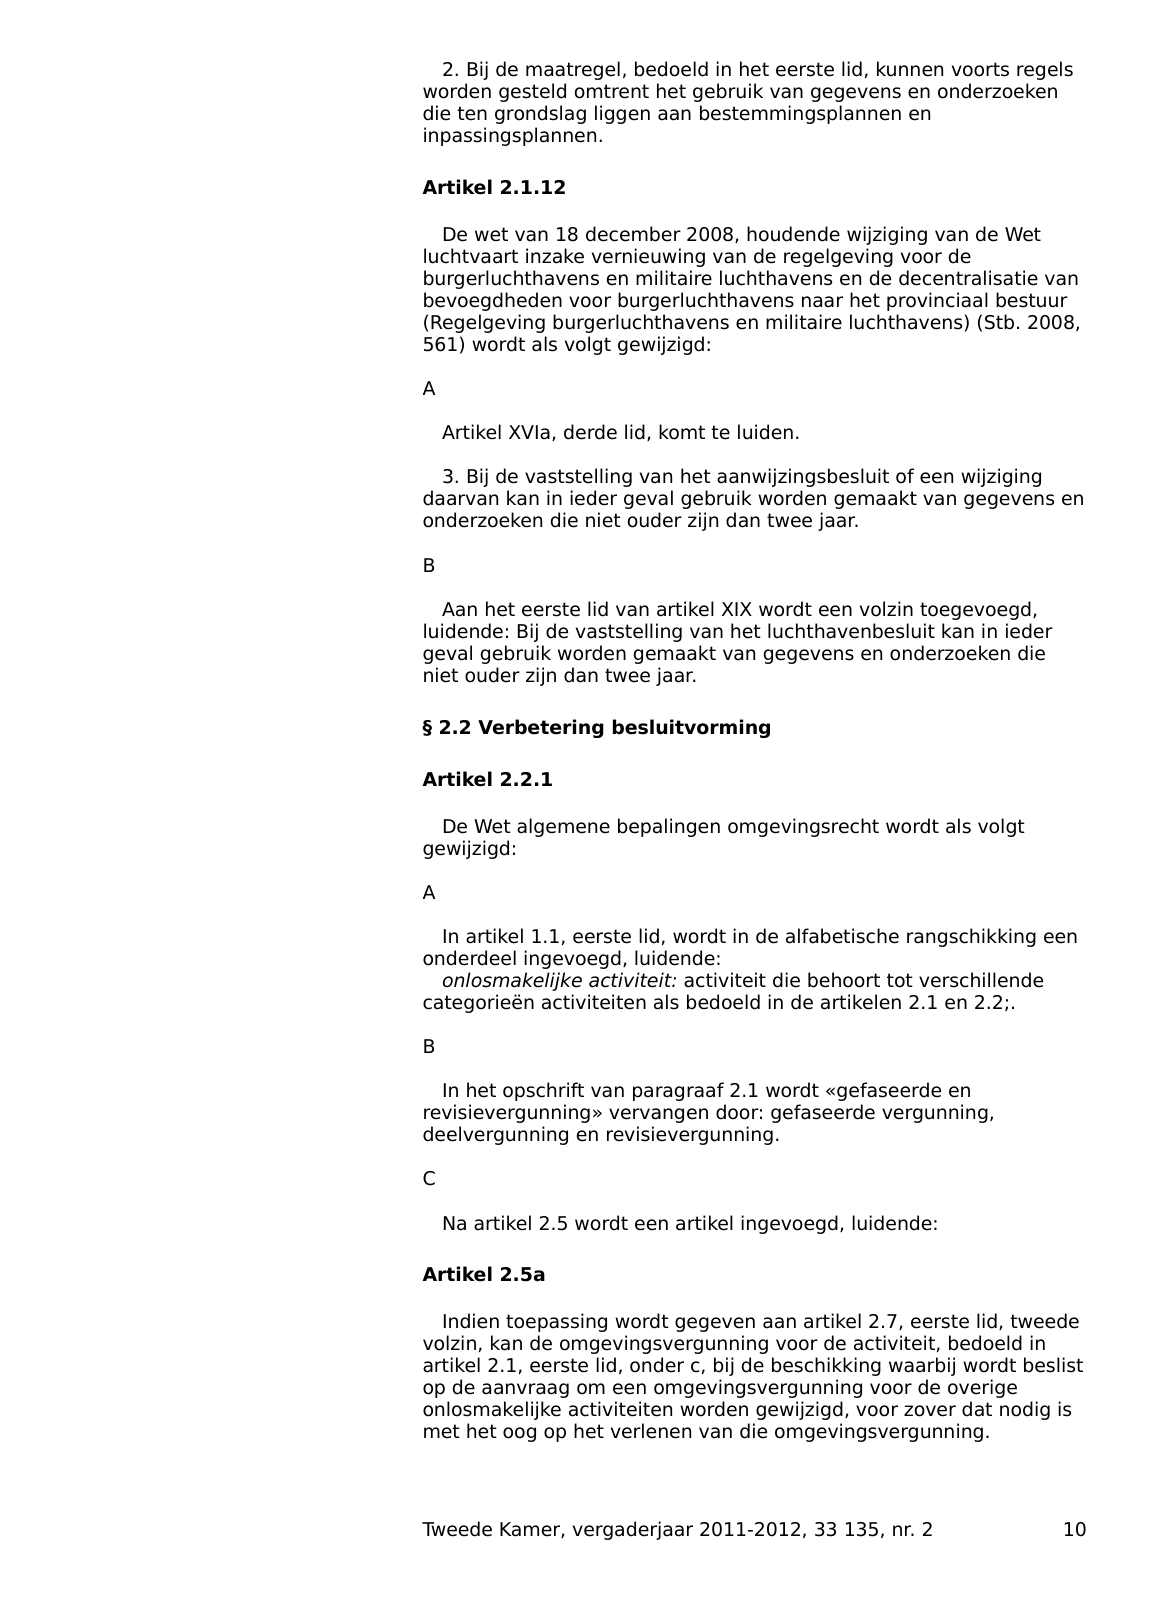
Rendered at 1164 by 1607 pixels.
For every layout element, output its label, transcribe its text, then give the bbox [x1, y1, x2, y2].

text 2. Bij de maatregel, bedoeld in het eerste lid, kunnen voorts regels worden gesteld omtrent het gebruik van gegevens en onderzoeken die ten grondslag liggen aan bestemmingsplannen en inpassingsplannen. [422, 59, 1087, 147]
text B [422, 1036, 1087, 1058]
text Aan het eerste lid van artikel XIX wordt een volzin toegevoegd, luidende: Bij de vaststelling van het luchthavenbesluit kan in ieder geval gebruik worden gemaakt van gegevens en onderzoeken die niet ouder zijn dan twee jaar. [422, 599, 1087, 687]
text In artikel 1.1, eerste lid, wordt in de alfabetische rangschikking een onderdeel ingevoegd, luidende: [422, 926, 1087, 970]
text Indien toepassing wordt gegeven aan artikel 2.7, eerste lid, tweede volzin, kan de omgevingsvergunning voor de activiteit, bedoeld in artikel 2.1, eerste lid, onder c, bij de beschikking waarbij wordt beslist op de aanvraag om een omgevingsvergunning voor de overige onlosmakelijke activiteiten worden gewijzigd, voor zover dat nodig is met het oog op het verlenen van die omgevingsvergunning. [422, 1311, 1087, 1443]
text 3. Bij de vaststelling van het aanwijzingsbesluit of een wijziging daarvan kan in ieder geval gebruik worden gemaakt van gegevens en onderzoeken die niet ouder zijn dan twee jaar. [422, 466, 1087, 532]
text B [422, 554, 1087, 576]
subtitle Artikel 2.1.12 [422, 177, 1087, 199]
text onlosmakelijke activiteit: activiteit die behoort tot verschillende categorieën activiteiten als bedoeld in de artikelen 2.1 en 2.2;. [422, 970, 1087, 1014]
subtitle § 2.2 Verbetering besluitvorming [422, 717, 1087, 738]
subtitle Artikel 2.2.1 [422, 768, 1087, 791]
subtitle Artikel 2.5a [422, 1264, 1087, 1286]
text De wet van 18 december 2008, houdende wijziging van de Wet luchtvaart inzake vernieuwing van de regelgeving voor de burgerluchthavens en militaire luchthavens en de decentralisatie van bevoegdheden voor burgerluchthavens naar het provinciaal bestuur (Regelgeving burgerluchthavens en militaire luchthavens) (Stb. 2008, 561) wordt als volgt gewijzigd: [422, 224, 1087, 356]
text In het opschrift van paragraaf 2.1 wordt «gefaseerde en revisievergunning» vervangen door: gefaseerde vergunning, deelvergunning en revisievergunning. [422, 1080, 1087, 1146]
text A [422, 882, 1087, 904]
text A [422, 378, 1087, 400]
text De Wet algemene bepalingen omgevingsrecht wordt als volgt gewijzigd: [422, 816, 1087, 859]
text C [422, 1168, 1087, 1190]
text Na artikel 2.5 wordt een artikel ingevoegd, luidende: [422, 1212, 1087, 1234]
text Artikel XVIa, derde lid, komt te luiden. [422, 422, 1087, 444]
